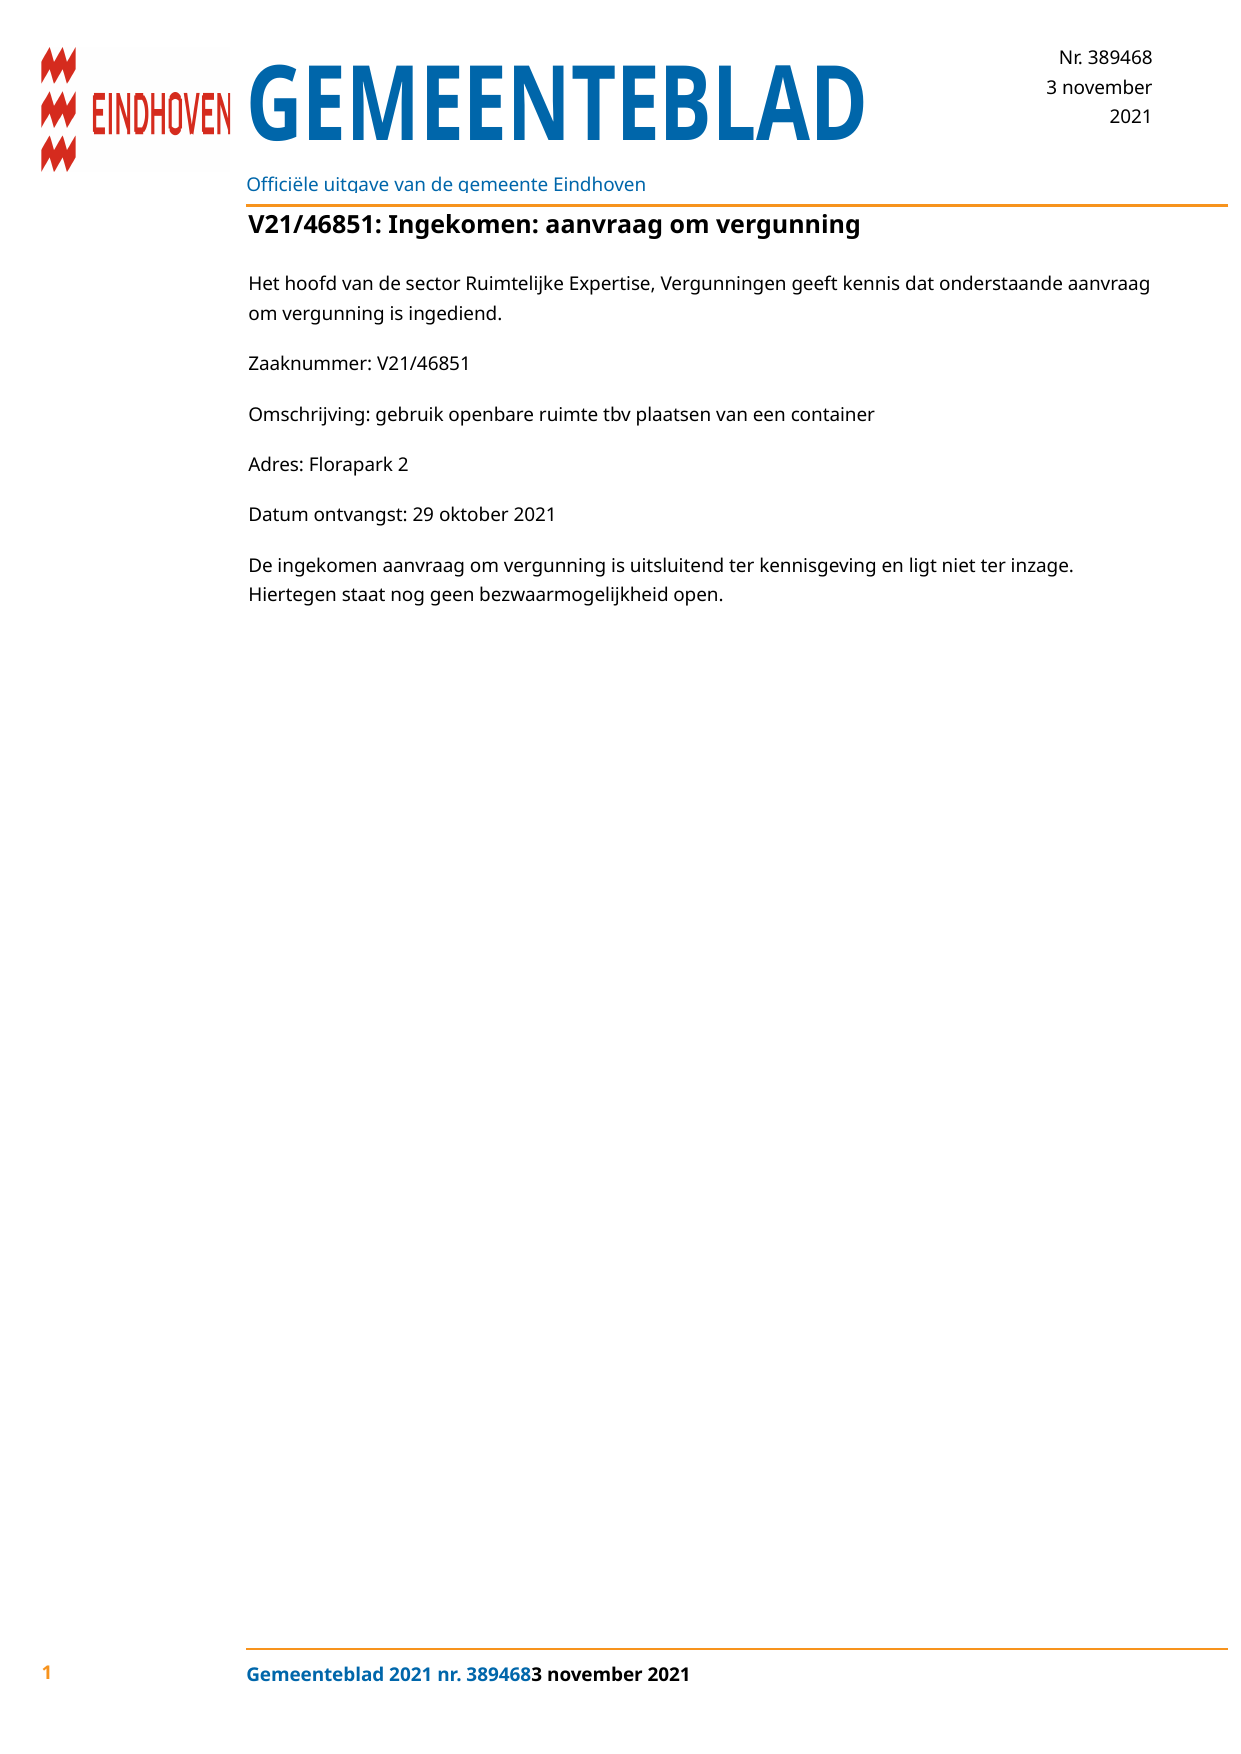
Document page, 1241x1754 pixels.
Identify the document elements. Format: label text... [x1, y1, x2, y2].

text Adres: Florapark 2 [248, 451, 1152, 477]
text Het hoofd van de sector Ruimtelijke Expertise, Vergunningen geeft kennis dat onderstaande aanvraag om vergunning is ingediend. [248, 270, 1152, 326]
text V21/46851: Ingekomen: aanvraag om vergunning [248, 207, 1152, 241]
text Omschrijving: gebruik openbare ruimte tbv plaatsen van een container [248, 401, 1152, 426]
text Datum ontvangst: 29 oktober 2021 [248, 502, 1152, 527]
text De ingekomen aanvraag om vergunning is uitsluitend ter kennisgeving en ligt niet ter inzage. Hiertegen staat nog geen bezwaarmogelijkheid open. [248, 552, 1152, 607]
picture [41, 47, 231, 172]
text Zaaknummer: V21/46851 [248, 350, 1152, 376]
